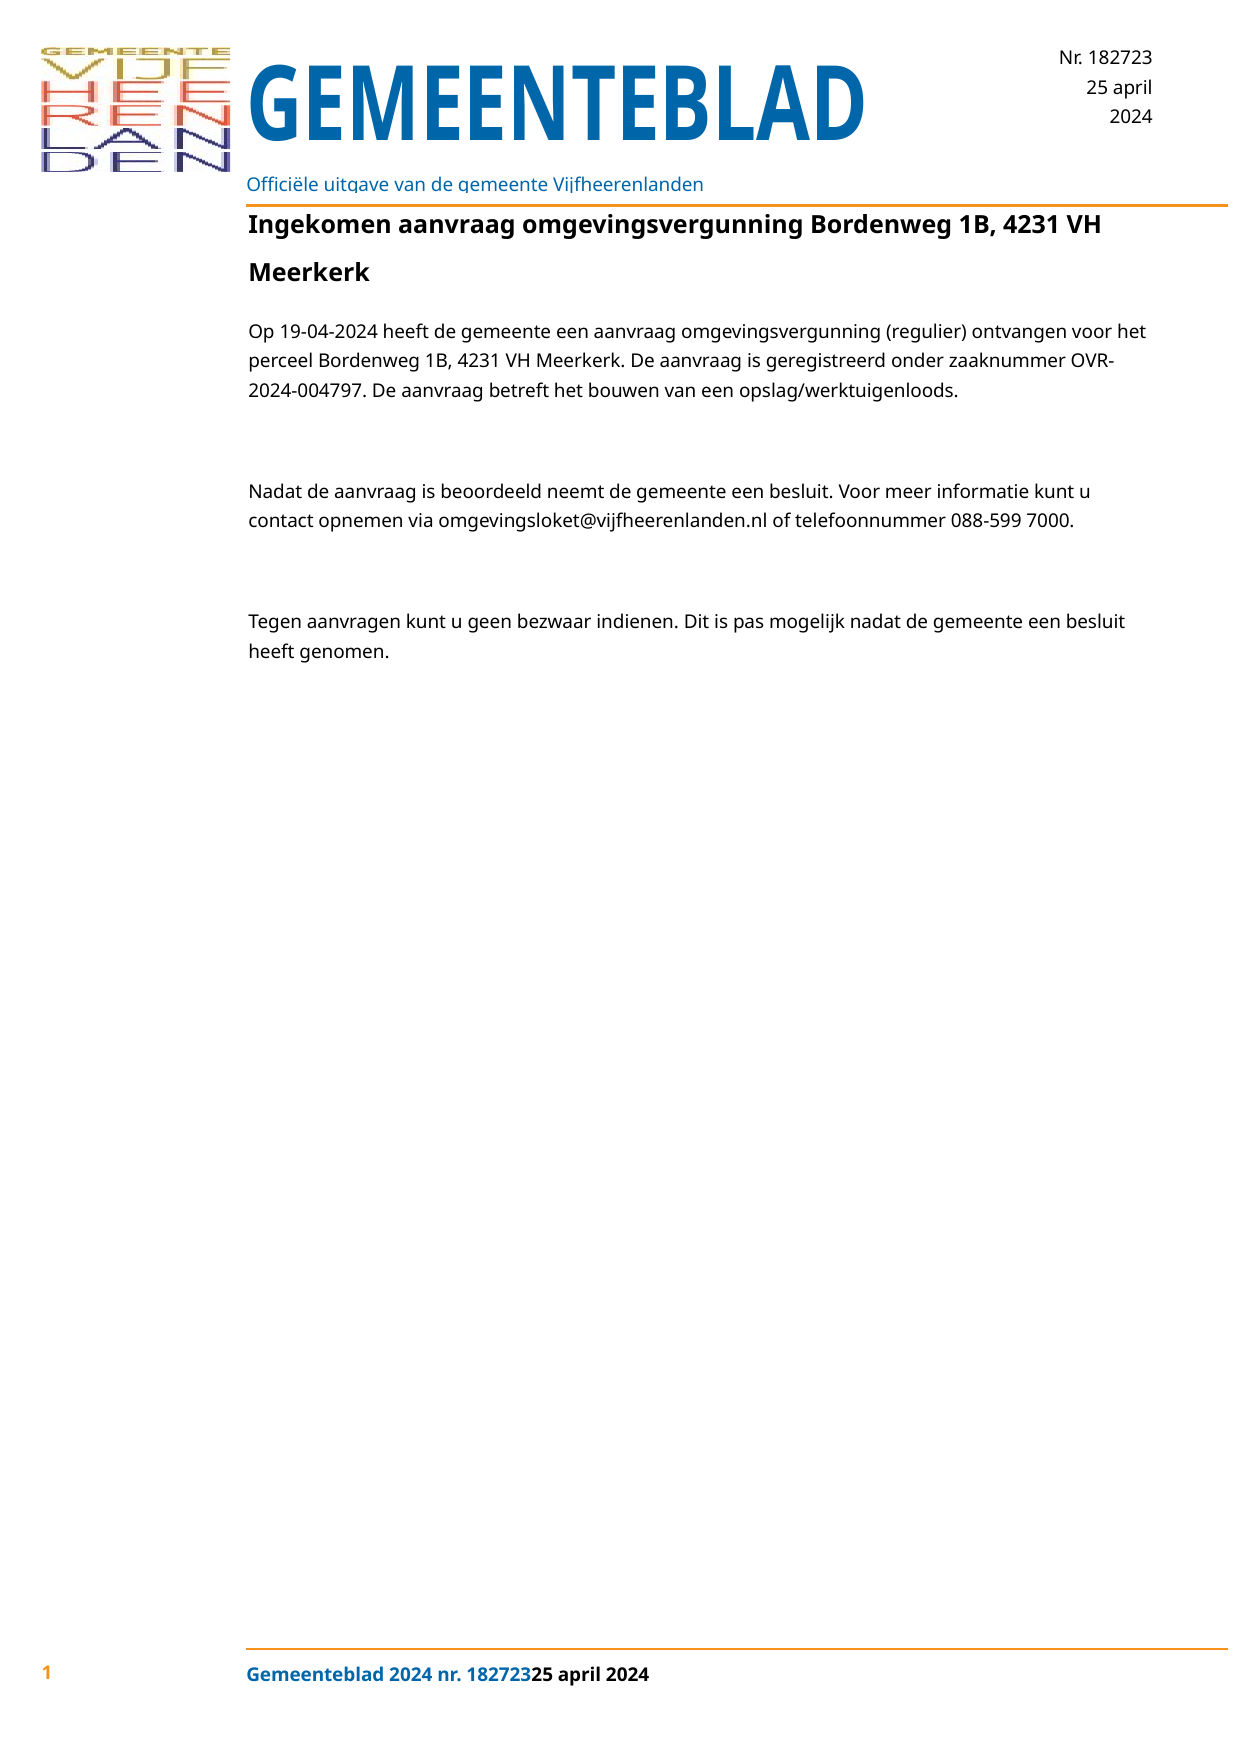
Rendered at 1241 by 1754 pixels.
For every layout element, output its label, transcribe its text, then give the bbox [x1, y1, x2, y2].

text Ingekomen aanvraag omgevingsvergunning Bordenweg 1B, 4231 VH Meerkerk [248, 207, 1152, 288]
text Tegen aanvragen kunt u geen bezwaar indienen. Dit is pas mogelijk nadat de gemeente een besluit heeft genomen. [248, 608, 1152, 664]
text Nadat de aanvraag is beoordeeld neemt de gemeente een besluit. Voor meer informatie kunt u contact opnemen via omgevingsloket@vijfheerenlanden.nl of telefoonnummer 088-599 7000. [248, 478, 1152, 533]
text Op 19-04-2024 heeft de gemeente een aanvraag omgevingsvergunning (regulier) ontvangen voor het perceel Bordenweg 1B, 4231 VH Meerkerk. De aanvraag is geregistreerd onder zaaknummer OVR-2024-004797. De aanvraag betreft het bouwen van een opslag/werktuigenloods. [248, 318, 1152, 403]
picture [41, 47, 231, 172]
